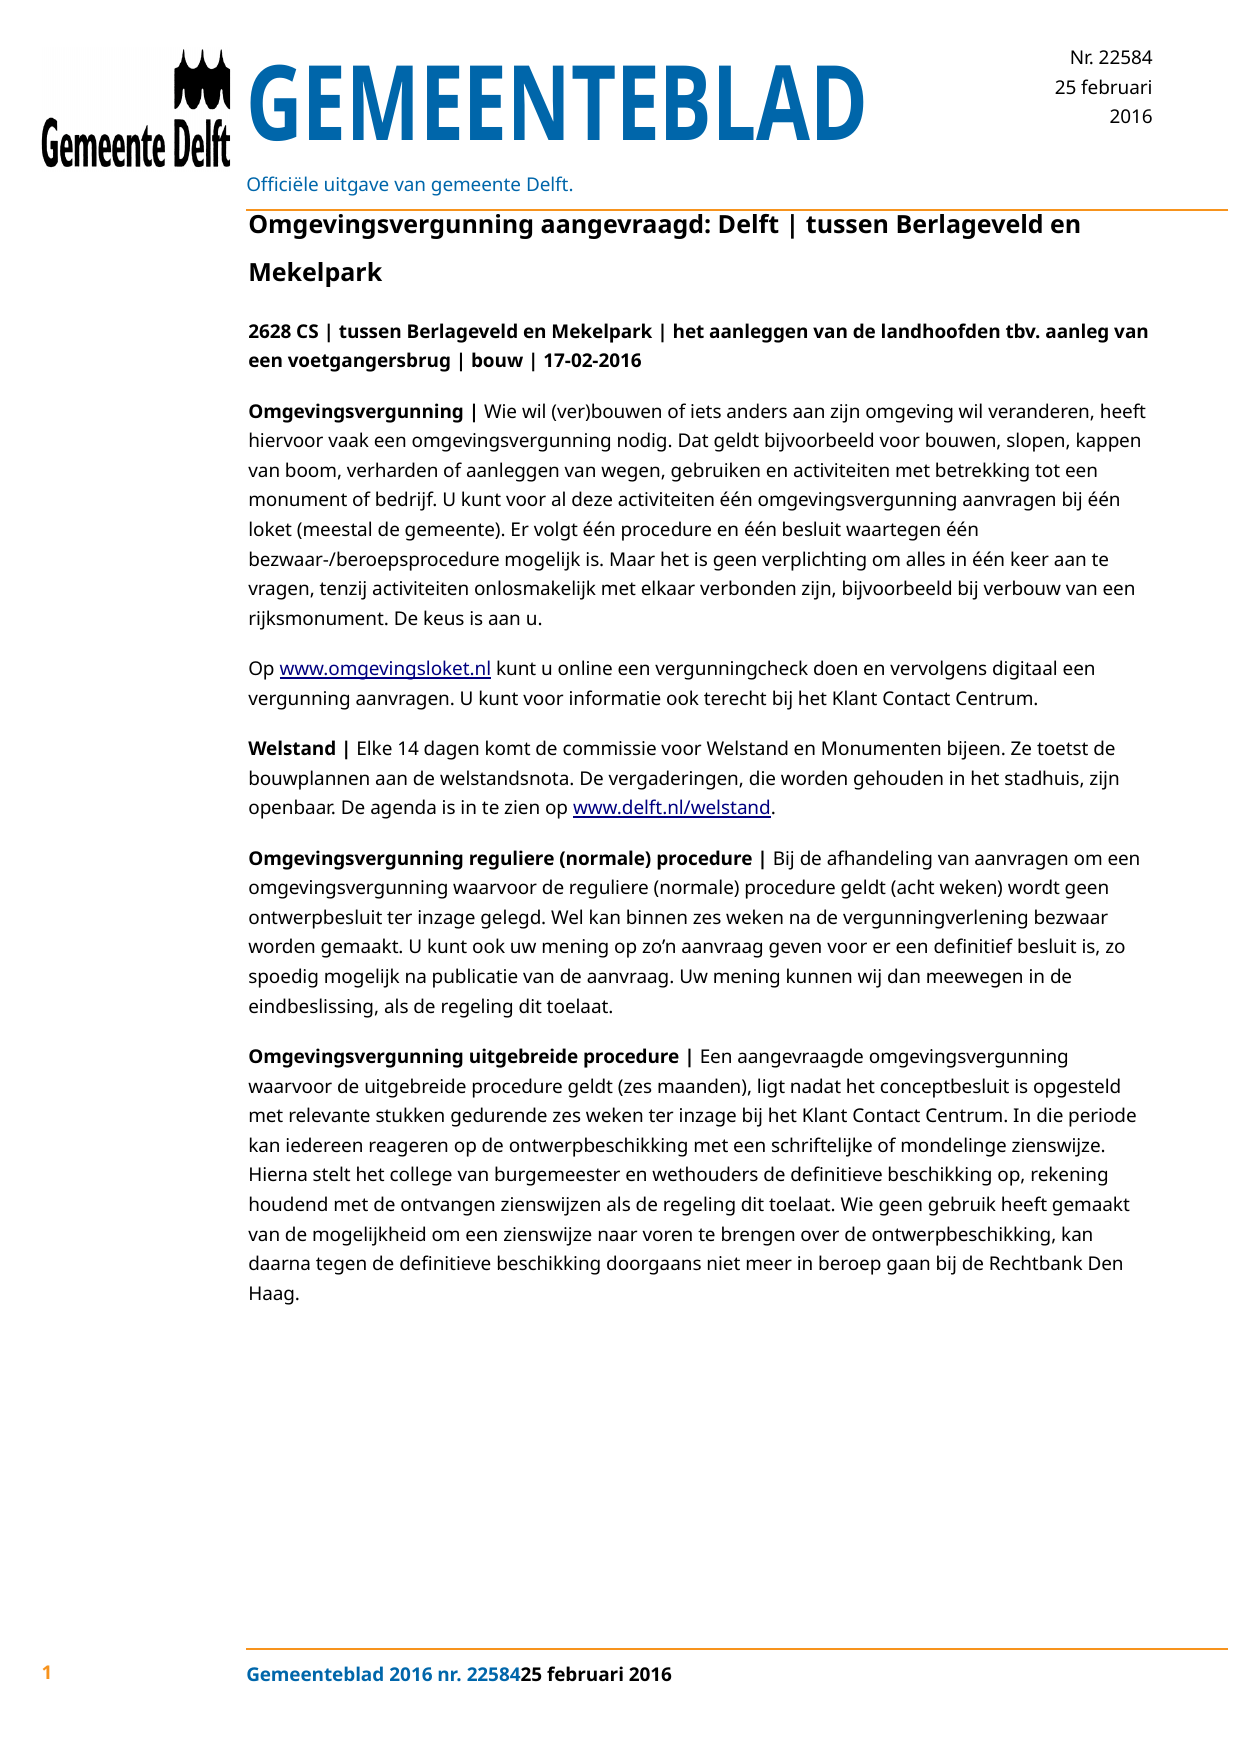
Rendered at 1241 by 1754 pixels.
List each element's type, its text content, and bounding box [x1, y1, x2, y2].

text Omgevingsvergunning reguliere (normale) procedure | Bij de afhandeling van aanvragen om een omgevingsvergunning waarvoor de reguliere (normale) procedure geldt (acht weken) wordt geen ontwerpbesluit ter inzage gelegd. Wel kan binnen zes weken na de vergunningverlening bezwaar worden gemaakt. U kunt ook uw mening op zo’n aanvraag geven voor er een definitief besluit is, zo spoedig mogelijk na publicatie van de aanvraag. Uw mening kunnen wij dan meewegen in de eindbeslissing, als de regeling dit toelaat. [248, 845, 1152, 1019]
text Omgevingsvergunning | Wie wil (ver)bouwen of iets anders aan zijn omgeving wil veranderen, heeft hiervoor vaak een omgevingsvergunning nodig. Dat geldt bijvoorbeeld voor bouwen, slopen, kappen van boom, verharden of aanleggen van wegen, gebruiken en activiteiten met betrekking tot een monument of bedrijf. U kunt voor al deze activiteiten één omgevingsvergunning aanvragen bij één loket (meestal de gemeente). Er volgt één procedure en één besluit waartegen één bezwaar-/beroepsprocedure mogelijk is. Maar het is geen verplichting om alles in één keer aan te vragen, tenzij activiteiten onlosmakelijk met elkaar verbonden zijn, bijvoorbeeld bij verbouw van een rijksmonument. De keus is aan u. [248, 398, 1152, 631]
picture [41, 47, 231, 172]
text Welstand | Elke 14 dagen komt de commissie voor Welstand en Monumenten bijeen. Ze toetst de bouwplannen aan de welstandsnota. De vergaderingen, die worden gehouden in het stadhuis, zijn openbaar. De agenda is in te zien op www.delft.nl/welstand. [248, 735, 1152, 820]
text Omgevingsvergunning aangevraagd: Delft | tussen Berlageveld en Mekelpark [248, 211, 1152, 288]
text Omgevingsvergunning uitgebreide procedure | Een aangevraagde omgevingsvergunning waarvoor de uitgebreide procedure geldt (zes maanden), ligt nadat het conceptbesluit is opgesteld met relevante stukken gedurende zes weken ter inzage bij het Klant Contact Centrum. In die periode kan iedereen reageren op de ontwerpbeschikking met een schriftelijke of mondelinge zienswijze. Hierna stelt het college van burgemeester en wethouders de definitieve beschikking op, rekening houdend met de ontvangen zienswijzen als de regeling dit toelaat. Wie geen gebruik heeft gemaakt van de mogelijkheid om een zienswijze naar voren te brengen over de ontwerpbeschikking, kan daarna tegen de definitieve beschikking doorgaans niet meer in beroep gaan bij de Rechtbank Den Haag. [248, 1043, 1152, 1306]
text 2628 CS | tussen Berlageveld en Mekelpark | het aanleggen van de landhoofden tbv. aanleg van een voetgangersbrug | bouw | 17-02-2016 [248, 318, 1152, 373]
text Op www.omgevingsloket.nl kunt u online een vergunningcheck doen en vervolgens digitaal een vergunning aanvragen. U kunt voor informatie ook terecht bij het Klant Contact Centrum. [248, 655, 1152, 711]
